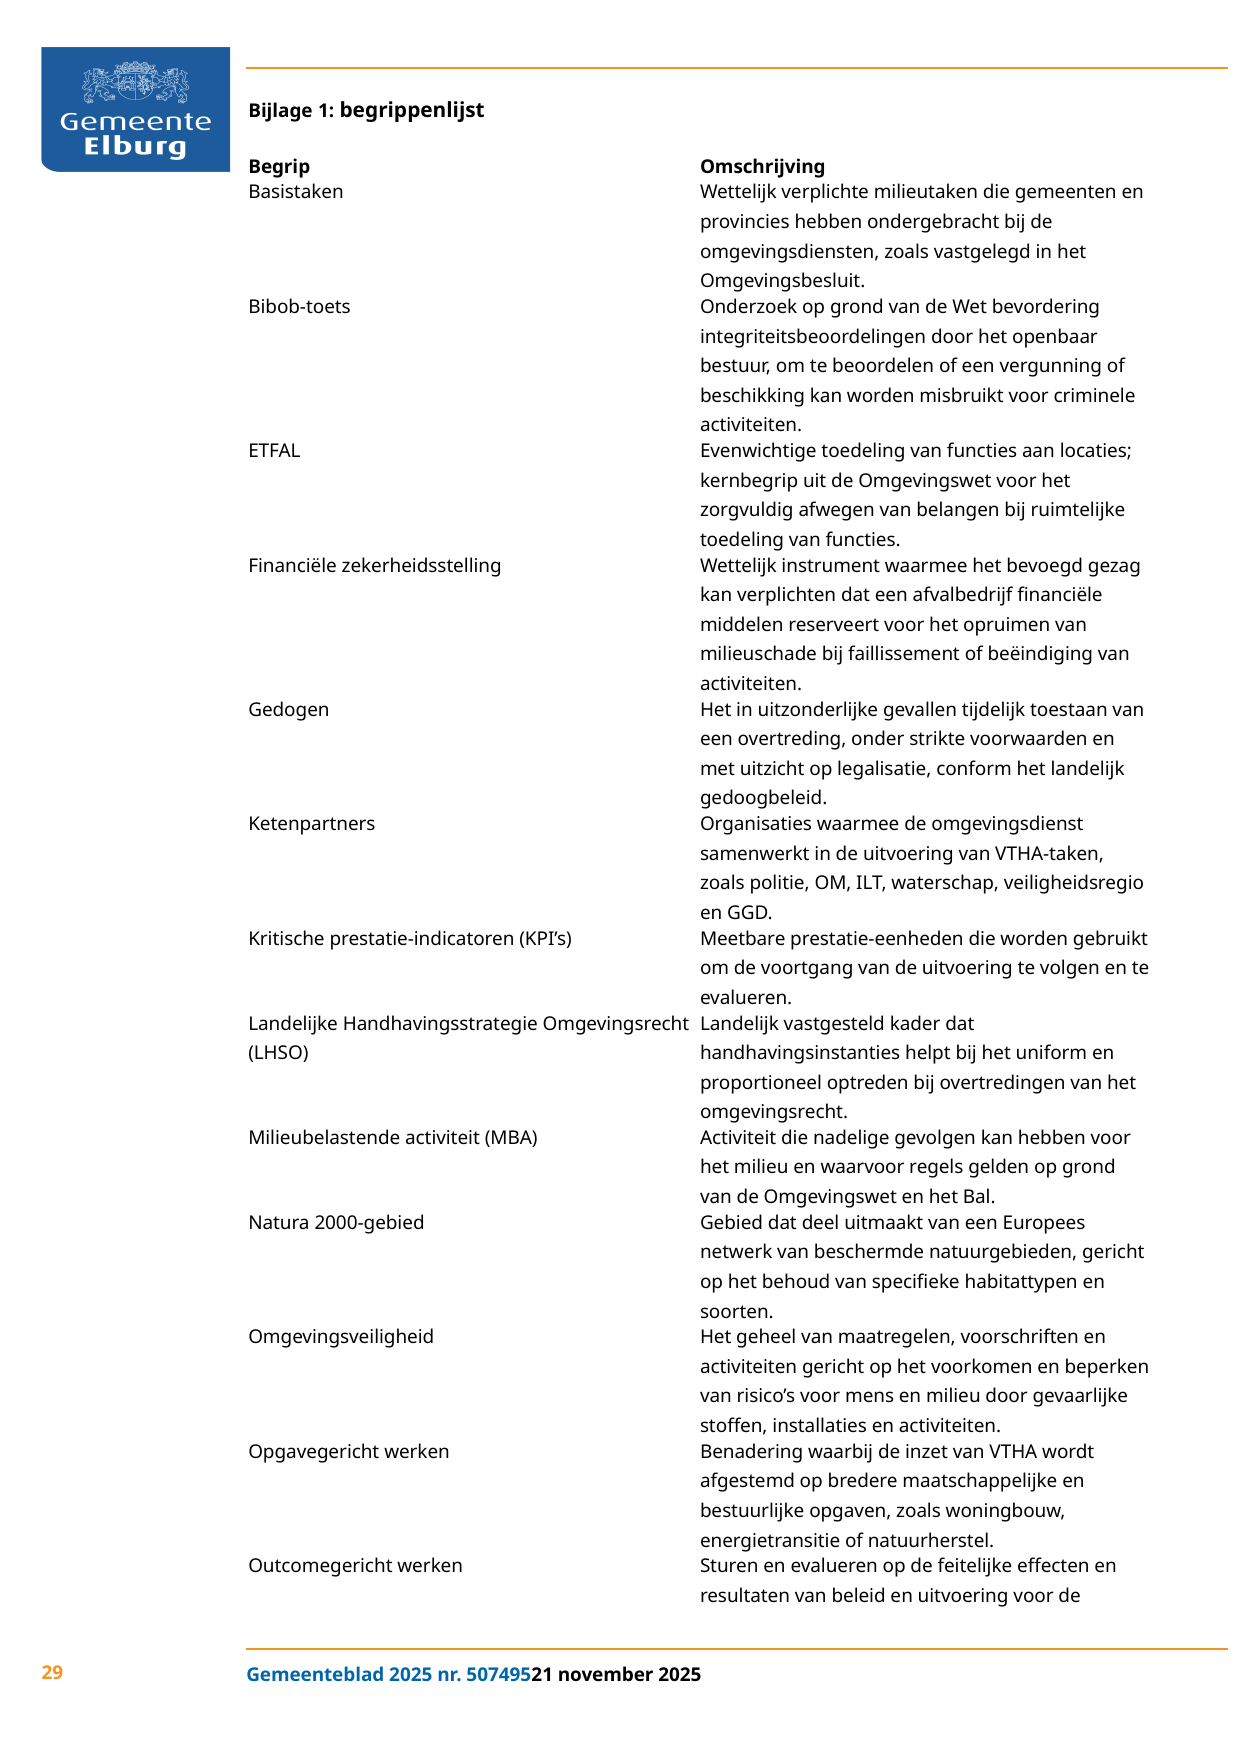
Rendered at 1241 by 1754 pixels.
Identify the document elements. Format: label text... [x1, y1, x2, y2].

table_cell Omgevingsveiligheid [248, 1324, 700, 1438]
table_cell ETFAL [248, 437, 700, 552]
table_cell Gedogen [248, 696, 700, 810]
table_cell Basistaken [248, 179, 700, 293]
table_cell Benadering waarbij de inzet van VTHA wordt afgestemd op bredere maatschappelijke en bestuurlijke opgaven, zoals woningbouw, energietransitie of natuurherstel. [700, 1438, 1152, 1552]
table_cell Financiële zekerheidsstelling [248, 552, 700, 696]
table_cell Bibob-toets [248, 293, 700, 437]
table_cell Meetbare prestatie-eenheden die worden gebruikt om de voortgang van de uitvoering te volgen en te evalueren. [700, 925, 1152, 1010]
table_cell Natura 2000-gebied [248, 1209, 700, 1323]
table_cell Evenwichtige toedeling van functies aan locaties; kernbegrip uit de Omgevingswet voor het zorgvuldig afwegen van belangen bij ruimtelijke toedeling van functies. [700, 437, 1152, 552]
table_header Omschrijving [700, 153, 1152, 179]
table_cell Ketenpartners [248, 810, 700, 925]
table_header Begrip [248, 153, 700, 179]
table_cell Het geheel van maatregelen, voorschriften en activiteiten gericht op het voorkomen en beperken van risico’s voor mens en milieu door gevaarlijke stoffen, installaties en activiteiten. [700, 1324, 1152, 1438]
table_cell Sturen en evalueren op de feitelijke effecten en resultaten van beleid en uitvoering voor de [700, 1553, 1152, 1608]
table_cell Outcomegericht werken [248, 1553, 700, 1608]
table_cell Landelijk vastgesteld kader dat handhavingsinstanties helpt bij het uniform en proportioneel optreden bij overtredingen van het omgevingsrecht. [700, 1010, 1152, 1124]
text Bijlage 1: begrippenlijst [248, 95, 1152, 123]
table_cell Opgavegericht werken [248, 1438, 700, 1552]
table_cell Wettelijk instrument waarmee het bevoegd gezag kan verplichten dat een afvalbedrijf financiële middelen reserveert voor het opruimen van milieuschade bij faillissement of beëindiging van activiteiten. [700, 552, 1152, 696]
table_cell Onderzoek op grond van de Wet bevordering integriteitsbeoordelingen door het openbaar bestuur, om te beoordelen of een vergunning of beschikking kan worden misbruikt voor criminele activiteiten. [700, 293, 1152, 437]
table_cell Het in uitzonderlijke gevallen tijdelijk toestaan van een overtreding, onder strikte voorwaarden en met uitzicht op legalisatie, conform het landelijk gedoogbeleid. [700, 696, 1152, 810]
picture [41, 47, 231, 172]
table_cell Activiteit die nadelige gevolgen kan hebben voor het milieu en waarvoor regels gelden op grond van de Omgevingswet en het Bal. [700, 1124, 1152, 1209]
table_cell Landelijke Handhavingsstrategie Omgevingsrecht (LHSO) [248, 1010, 700, 1124]
table_cell Milieubelastende activiteit (MBA) [248, 1124, 700, 1209]
table_cell Wettelijk verplichte milieutaken die gemeenten en provincies hebben ondergebracht bij de omgevingsdiensten, zoals vastgelegd in het Omgevingsbesluit. [700, 179, 1152, 293]
table_cell Kritische prestatie-indicatoren (KPI’s) [248, 925, 700, 1010]
table_cell Gebied dat deel uitmaakt van een Europees netwerk van beschermde natuurgebieden, gericht op het behoud van specifieke habitattypen en soorten. [700, 1209, 1152, 1323]
table_cell Organisaties waarmee de omgevingsdienst samenwerkt in de uitvoering van VTHA-taken, zoals politie, OM, ILT, waterschap, veiligheidsregio en GGD. [700, 810, 1152, 925]
